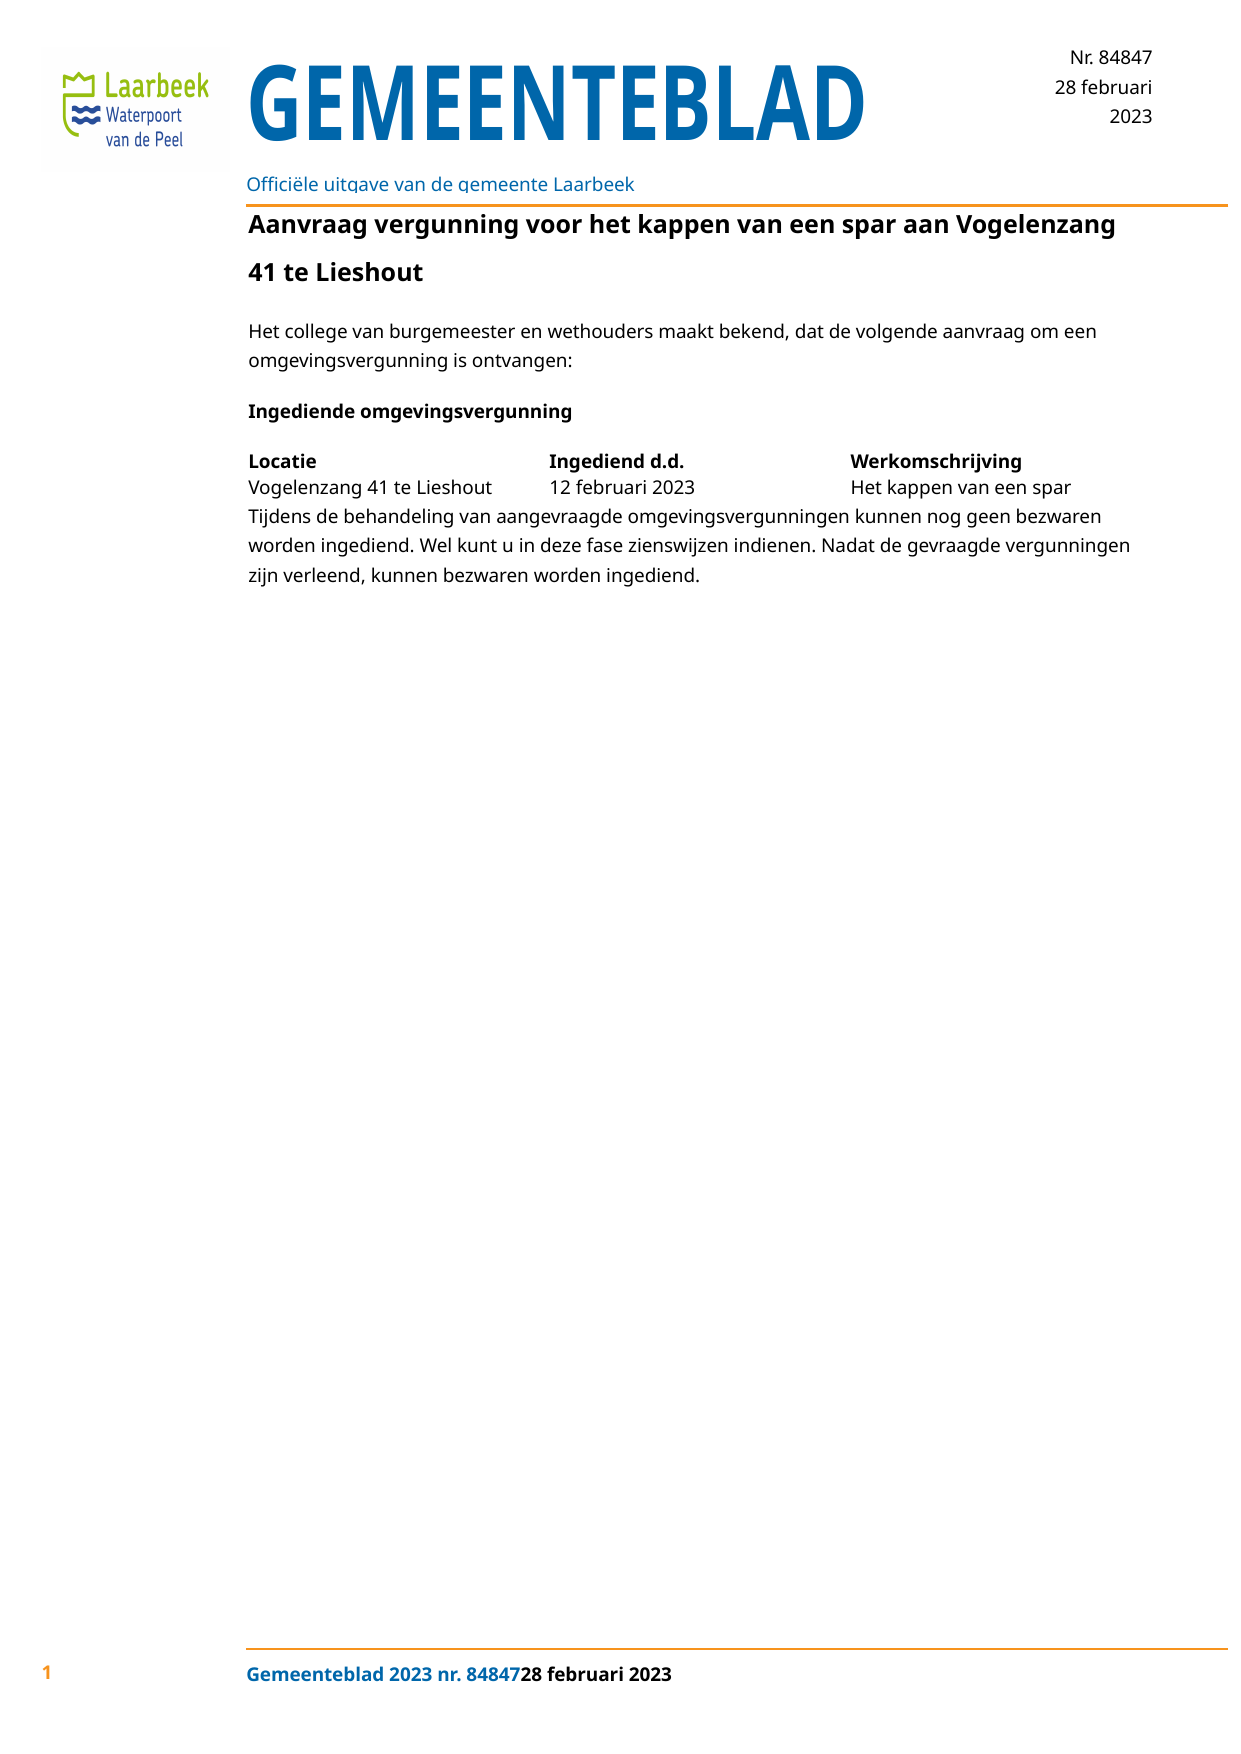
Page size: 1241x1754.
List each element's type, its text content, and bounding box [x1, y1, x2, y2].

table_cell Vogelenzang 41 te Lieshout [248, 474, 549, 500]
table_header Locatie [248, 449, 549, 474]
picture [41, 47, 231, 172]
text Ingediende omgevingsvergunning [248, 398, 1152, 424]
table_cell 12 februari 2023 [549, 474, 850, 500]
text Tijdens de behandeling van aangevraagde omgevingsvergunningen kunnen nog geen bezwaren worden ingediend. Wel kunt u in deze fase zienswijzen indienen. Nadat de gevraagde vergunningen zijn verleend, kunnen bezwaren worden ingediend. [248, 503, 1152, 588]
text Het college van burgemeester en wethouders maakt bekend, dat de volgende aanvraag om een omgevingsvergunning is ontvangen: [248, 318, 1152, 373]
text Aanvraag vergunning voor het kappen van een spar aan Vogelenzang 41 te Lieshout [248, 207, 1152, 288]
table_cell Het kappen van een spar [850, 474, 1152, 500]
table_header Ingediend d.d. [549, 449, 850, 474]
table_header Werkomschrijving [850, 449, 1152, 474]
